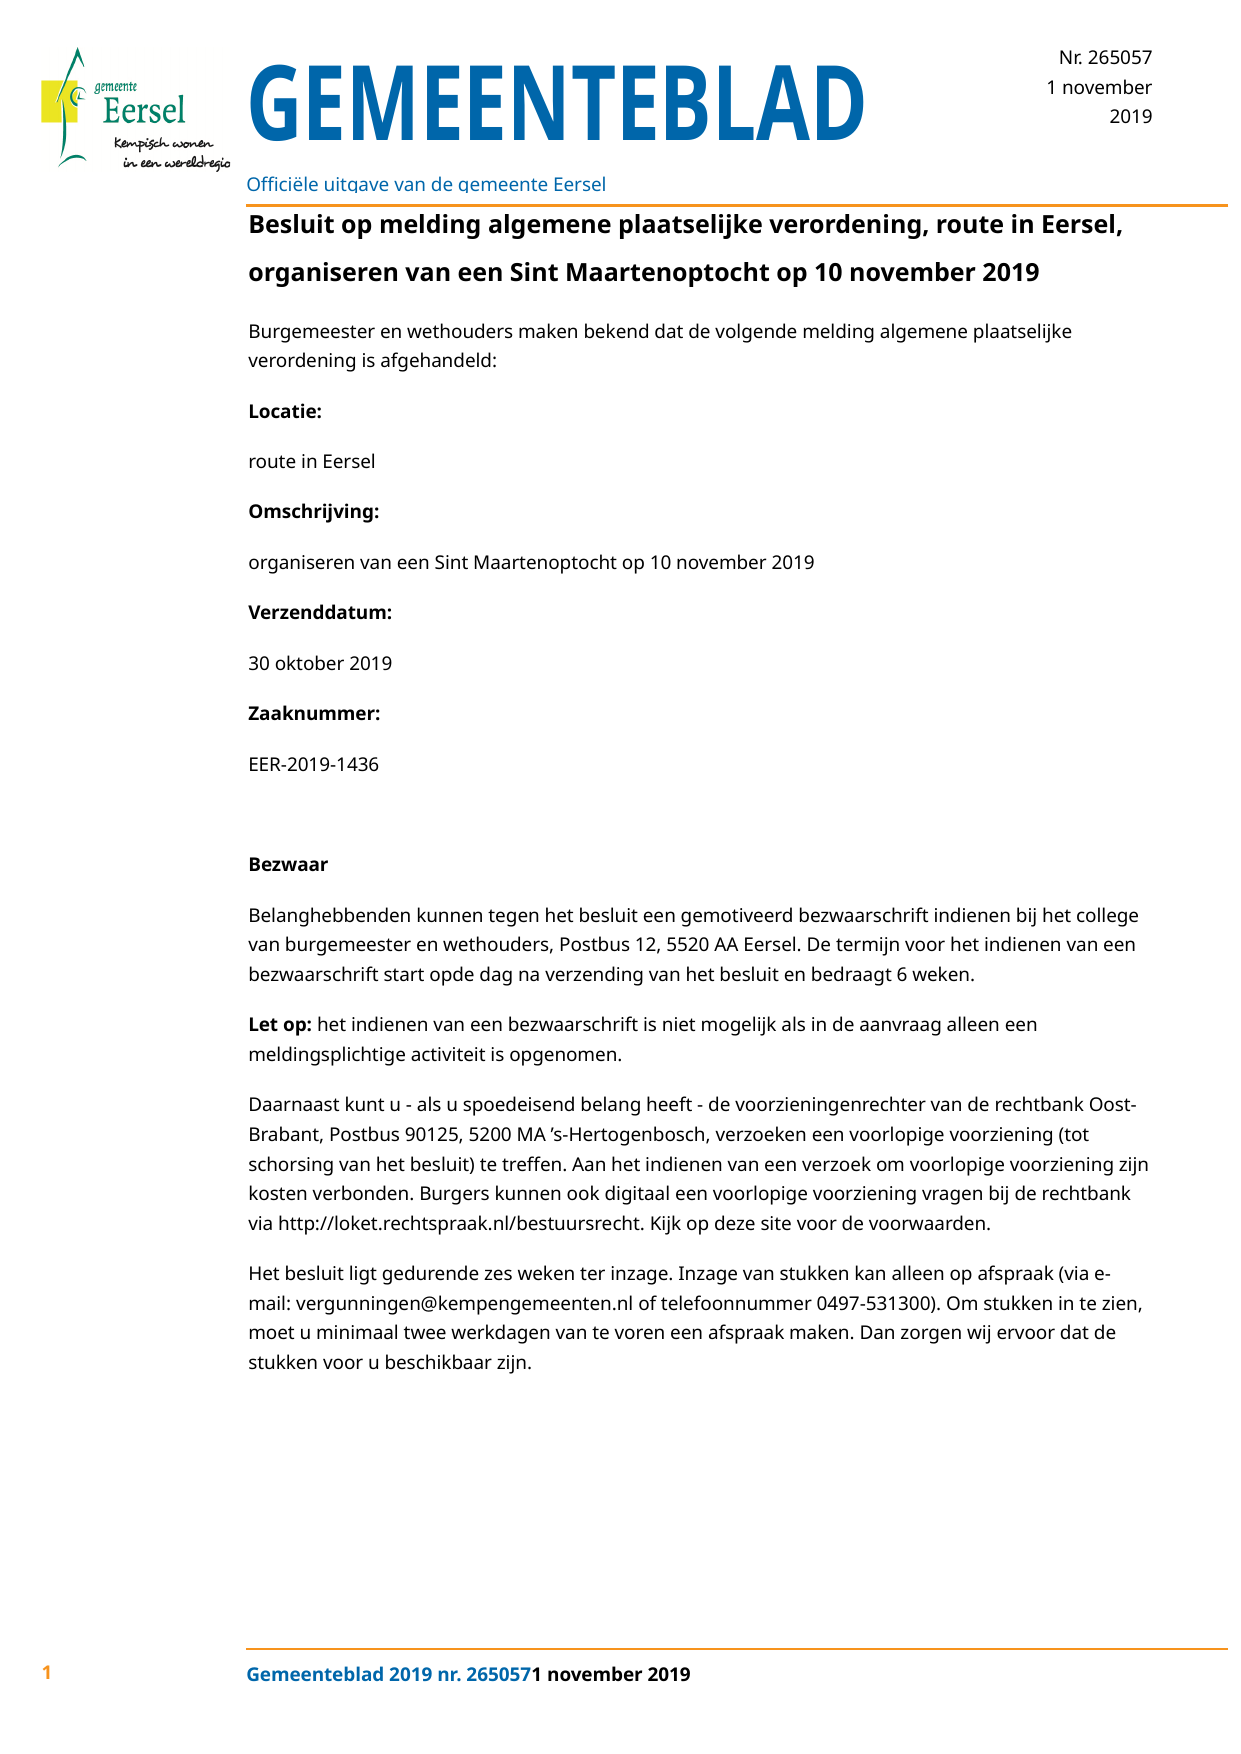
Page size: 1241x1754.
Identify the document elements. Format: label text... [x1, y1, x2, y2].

text Burgemeester en wethouders maken bekend dat de volgende melding algemene plaatselijke verordening is afgehandeld: [248, 318, 1152, 373]
text Belanghebbenden kunnen tegen het besluit een gemotiveerd bezwaarschrift indienen bij het college van burgemeester en wethouders, Postbus 12, 5520 AA Eersel. De termijn voor het indienen van een bezwaarschrift start opde dag na verzending van het besluit en bedraagt 6 weken. [248, 902, 1152, 987]
text Bezwaar [248, 852, 1152, 877]
text Locatie: [248, 398, 1152, 424]
text Besluit op melding algemene plaatselijke verordening, route in Eersel, organiseren van een Sint Maartenoptocht op 10 november 2019 [248, 207, 1152, 288]
text EER-2019-1436 [248, 751, 1152, 777]
text organiseren van een Sint Maartenoptocht op 10 november 2019 [248, 549, 1152, 575]
text Het besluit ligt gedurende zes weken ter inzage. Inzage van stukken kan alleen op afspraak (via e-mail: vergunningen@kempengemeenten.nl of telefoonnummer 0497-531300). Om stukken in te zien, moet u minimaal twee werkdagen van te voren een afspraak maken. Dan zorgen wij ervoor dat de stukken voor u beschikbaar zijn. [248, 1260, 1152, 1375]
text Omschrijving: [248, 499, 1152, 524]
text 30 oktober 2019 [248, 650, 1152, 676]
text route in Eersel [248, 448, 1152, 474]
picture [41, 47, 231, 172]
text Daarnaast kunt u - als u spoedeisend belang heeft - de voorzieningenrechter van de rechtbank Oost-Brabant, Postbus 90125, 5200 MA ’s-Hertogenbosch, verzoeken een voorlopige voorziening (tot schorsing van het besluit) te treffen. Aan het indienen van een verzoek om voorlopige voorziening zijn kosten verbonden. Burgers kunnen ook digitaal een voorlopige voorziening vragen bij de rechtbank via http://loket.rechtspraak.nl/bestuursrecht. Kijk op deze site voor de voorwaarden. [248, 1092, 1152, 1236]
text Zaaknummer: [248, 700, 1152, 726]
text Let op: het indienen van een bezwaarschrift is niet mogelijk als in de aanvraag alleen een meldingsplichtige activiteit is opgenomen. [248, 1012, 1152, 1067]
text Verzenddatum: [248, 599, 1152, 625]
